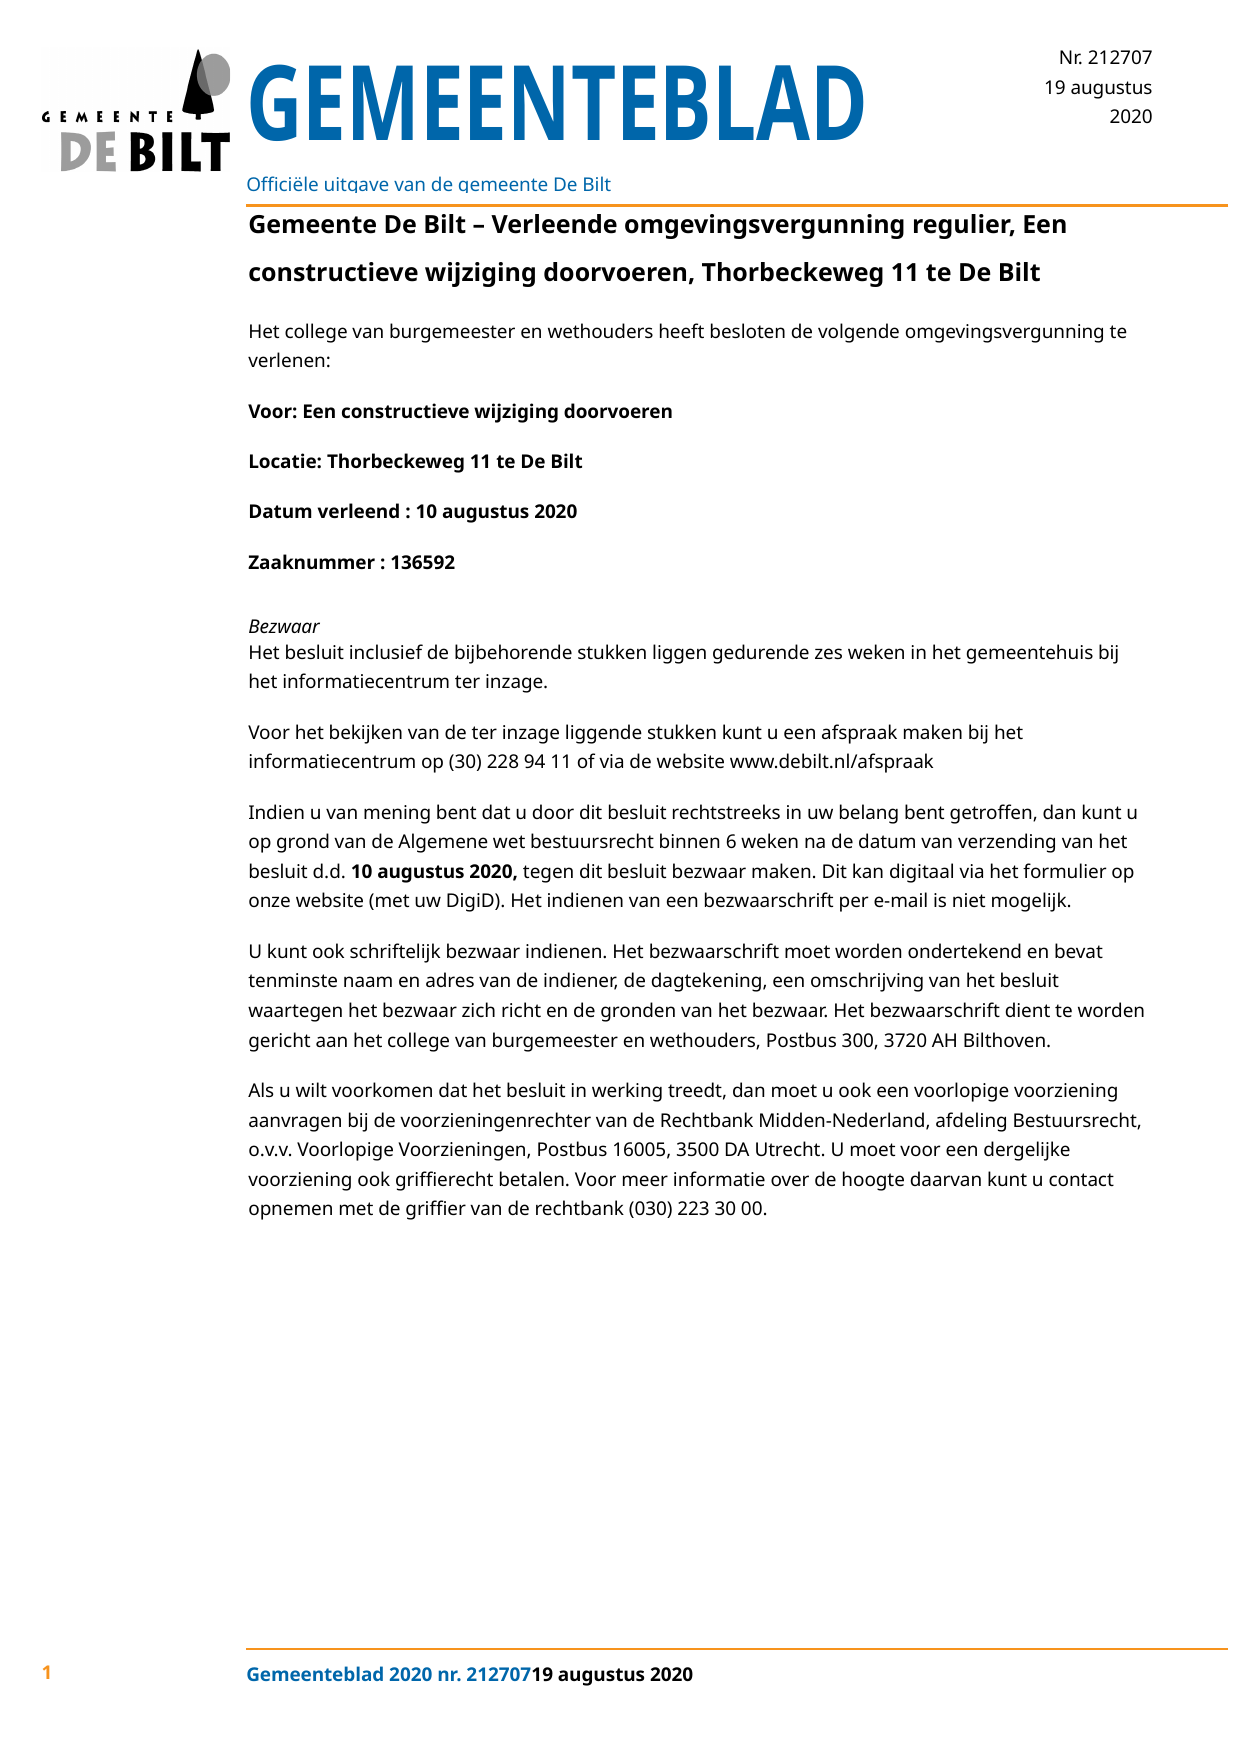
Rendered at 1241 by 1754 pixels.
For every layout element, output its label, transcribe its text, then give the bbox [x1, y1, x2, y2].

text Zaaknummer : 136592 [248, 549, 1152, 575]
text Voor het bekijken van de ter inzage liggende stukken kunt u een afspraak maken bij het informatiecentrum op (30) 228 94 11 of via de website www.debilt.nl/afspraak [248, 719, 1152, 774]
text U kunt ook schriftelijk bezwaar indienen. Het bezwaarschrift moet worden ondertekend en bevat tenminste naam en adres van de indiener, de dagtekening, een omschrijving van het besluit waartegen het bezwaar zich richt en de gronden van het bezwaar. Het bezwaarschrift dient te worden gericht aan het college van burgemeester en wethouders, Postbus 300, 3720 AH Bilthoven. [248, 938, 1152, 1052]
text Datum verleend : 10 augustus 2020 [248, 499, 1152, 524]
text Het college van burgemeester en wethouders heeft besloten de volgende omgevingsvergunning te verlenen: [248, 318, 1152, 373]
text Indien u van mening bent dat u door dit besluit rechtstreeks in uw belang bent getroffen, dan kunt u op grond van de Algemene wet bestuursrecht binnen 6 weken na de datum van verzending van het besluit d.d. 10 augustus 2020, tegen dit besluit bezwaar maken. Dit kan digitaal via het formulier op onze website (met uw DigiD). Het indienen van een bezwaarschrift per e-mail is niet mogelijk. [248, 799, 1152, 913]
text Locatie: Thorbeckeweg 11 te De Bilt [248, 448, 1152, 474]
text Als u wilt voorkomen dat het besluit in werking treedt, dan moet u ook een voorlopige voorziening aanvragen bij de voorzieningenrechter van de Rechtbank Midden-Nederland, afdeling Bestuursrecht, o.v.v. Voorlopige Voorzieningen, Postbus 16005, 3500 DA Utrecht. U moet voor een dergelijke voorziening ook griffierecht betalen. Voor meer informatie over de hoogte daarvan kunt u contact opnemen met de griffier van de rechtbank (030) 223 30 00. [248, 1077, 1152, 1221]
text Voor: Een constructieve wijziging doorvoeren [248, 398, 1152, 424]
text Bezwaar [248, 613, 1152, 639]
picture [41, 47, 231, 172]
text Het besluit inclusief de bijbehorende stukken liggen gedurende zes weken in het gemeentehuis bij het informatiecentrum ter inzage. [248, 639, 1152, 694]
text Gemeente De Bilt – Verleende omgevingsvergunning regulier, Een constructieve wijziging doorvoeren, Thorbeckeweg 11 te De Bilt [248, 207, 1152, 288]
